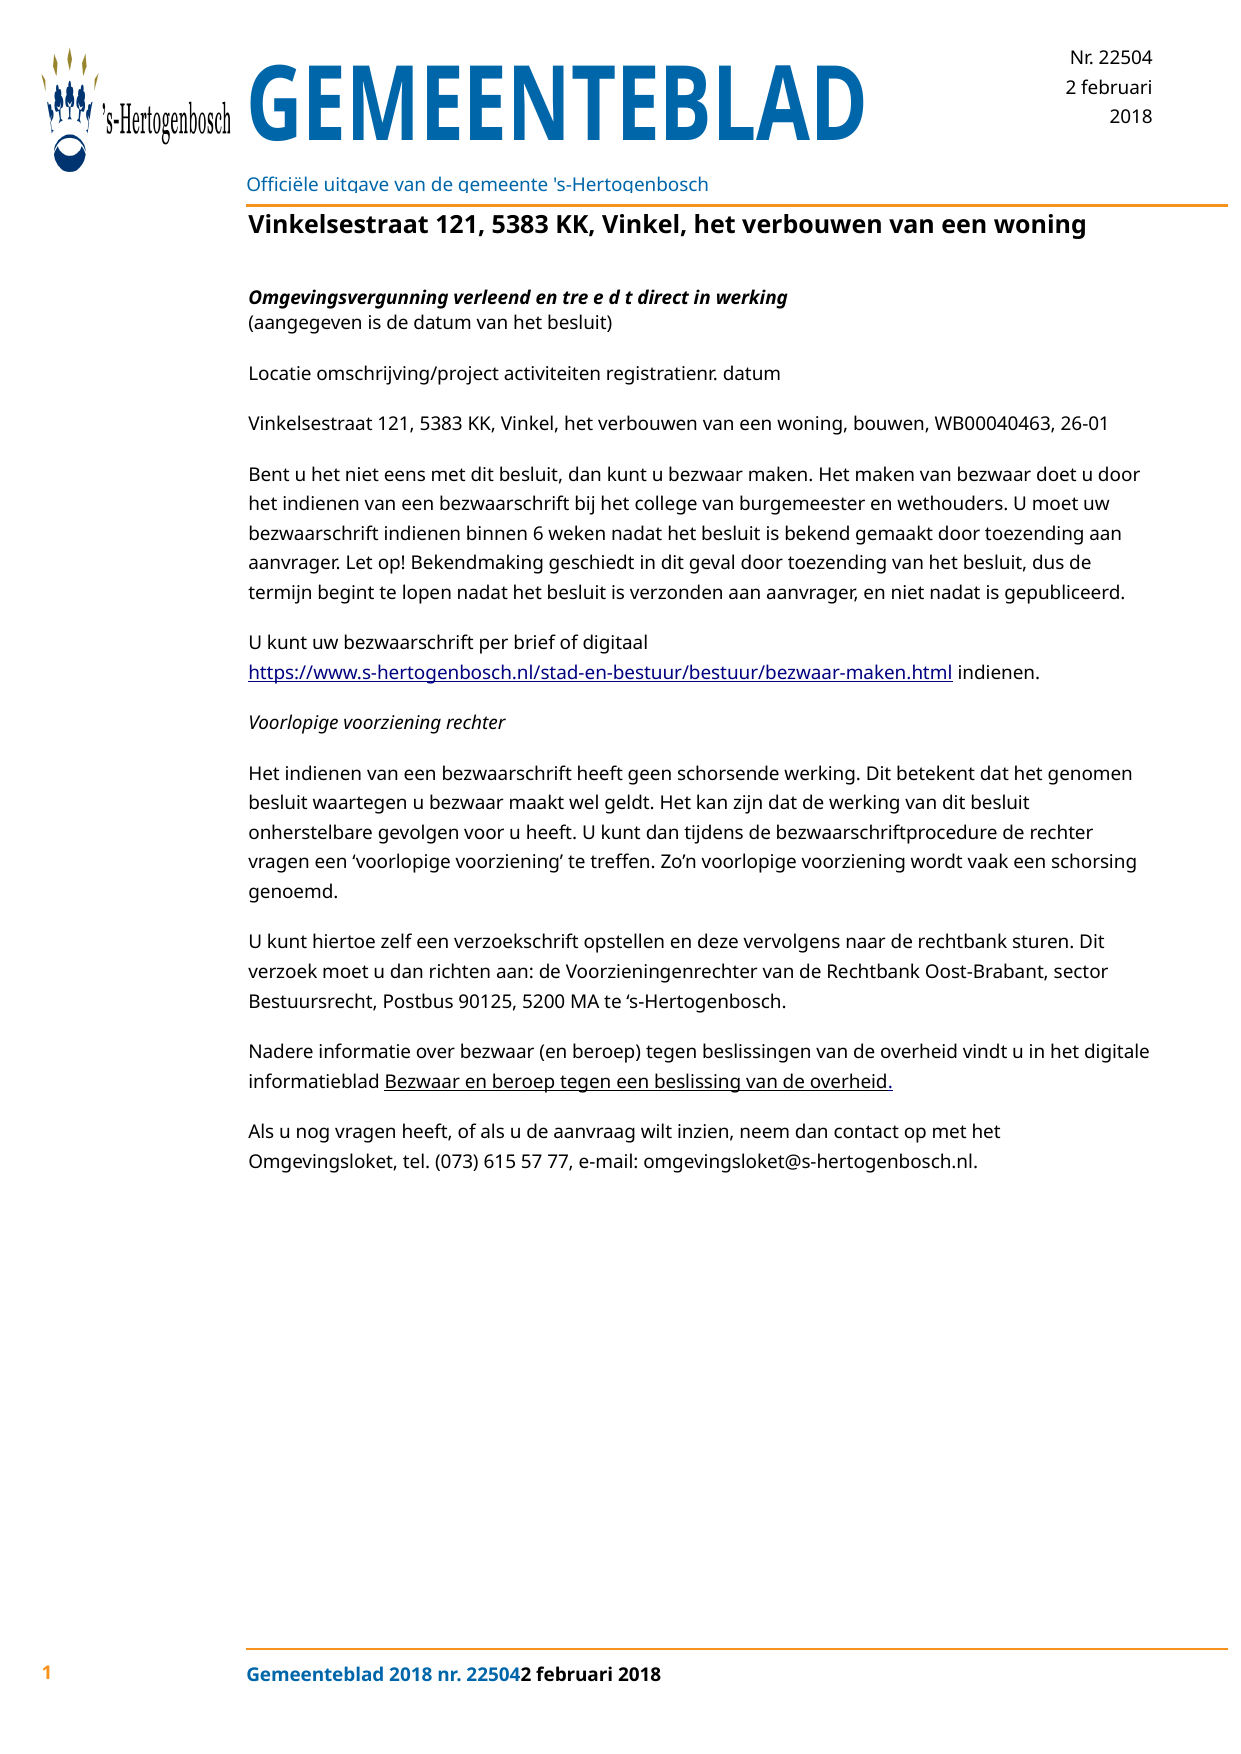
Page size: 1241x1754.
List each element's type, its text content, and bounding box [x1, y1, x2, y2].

text U kunt uw bezwaarschrift per brief of digitaal https://www.s-hertogenbosch.nl/stad-en-bestuur/bestuur/bezwaar-maken.html indienen. [248, 629, 1152, 685]
picture [41, 47, 231, 172]
text Nadere informatie over bezwaar (en beroep) tegen beslissingen van de overheid vindt u in het digitale informatieblad Bezwaar en beroep tegen een beslissing van de overheid. [248, 1038, 1152, 1094]
text (aangegeven is de datum van het besluit) [248, 309, 1152, 335]
text Voorlopige voorziening rechter [248, 709, 1152, 735]
text Als u nog vragen heeft, of als u de aanvraag wilt inzien, neem dan contact op met het Omgevingsloket, tel. (073) 615 57 77, e-mail: omgevingsloket@s-hertogenbosch.nl. [248, 1118, 1152, 1174]
text Bent u het niet eens met dit besluit, dan kunt u bezwaar maken. Het maken van bezwaar doet u door het indienen van een bezwaarschrift bij het college van burgemeester en wethouders. U moet uw bezwaarschrift indienen binnen 6 weken nadat het besluit is bekend gemaakt door toezending aan aanvrager. Let op! Bekendmaking geschiedt in dit geval door toezending van het besluit, dus de termijn begint te lopen nadat het besluit is verzonden aan aanvrager, en niet nadat is gepubliceerd. [248, 461, 1152, 605]
text U kunt hiertoe zelf een verzoekschrift opstellen en deze vervolgens naar de rechtbank sturen. Dit verzoek moet u dan richten aan: de Voorzieningenrechter van de Rechtbank Oost-Brabant, sector Bestuursrecht, Postbus 90125, 5200 MA te ‘s-Hertogenbosch. [248, 929, 1152, 1014]
text Locatie omschrijving/project activiteiten registratienr. datum [248, 360, 1152, 386]
text Omgevingsvergunning verleend en tre e d t direct in werking [248, 284, 1152, 309]
text Het indienen van een bezwaarschrift heeft geen schorsende werking. Dit betekent dat het genomen besluit waartegen u bezwaar maakt wel geldt. Het kan zijn dat de werking van dit besluit onherstelbare gevolgen voor u heeft. U kunt dan tijdens de bezwaarschriftprocedure de rechter vragen een ‘voorlopige voorziening’ te treffen. Zo’n voorlopige voorziening wordt vaak een schorsing genoemd. [248, 760, 1152, 904]
text Vinkelsestraat 121, 5383 KK, Vinkel, het verbouwen van een woning, bouwen, WB00040463, 26-01 [248, 410, 1152, 436]
text Vinkelsestraat 121, 5383 KK, Vinkel, het verbouwen van een woning [248, 207, 1152, 241]
